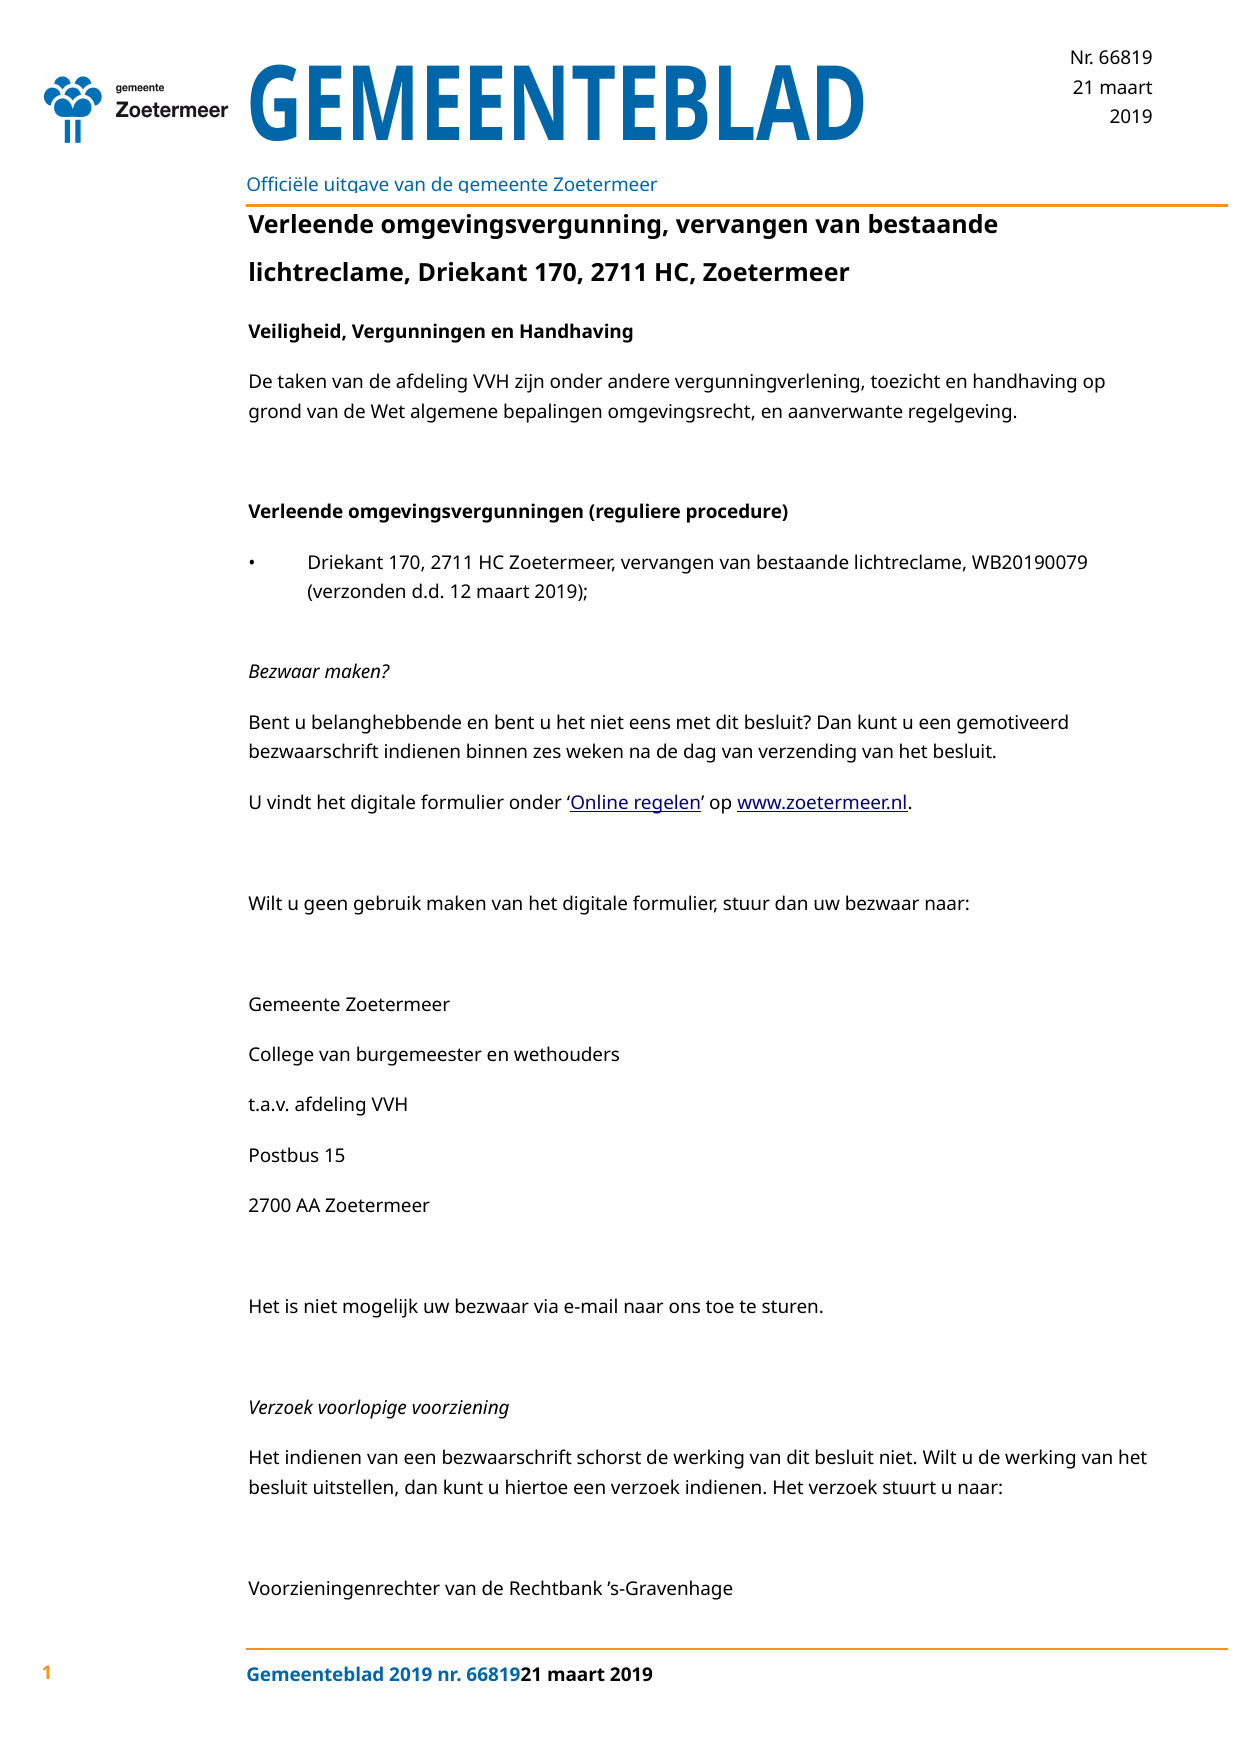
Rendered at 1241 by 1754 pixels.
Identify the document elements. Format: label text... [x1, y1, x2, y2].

text Veiligheid, Vergunningen en Handhaving [248, 318, 1152, 344]
text College van burgemeester en wethouders [248, 1041, 1152, 1067]
text Wilt u geen gebruik maken van het digitale formulier, stuur dan uw bezwaar naar: [248, 890, 1152, 916]
text Bent u belanghebbende en bent u het niet eens met dit besluit? Dan kunt u een gemotiveerd bezwaarschrift indienen binnen zes weken na de dag van verzending van het besluit. [248, 709, 1152, 764]
text U vindt het digitale formulier onder ‘Online regelen’ op www.zoetermeer.nl. [248, 789, 1152, 815]
text Bezwaar maken? [248, 659, 1152, 684]
text Verleende omgevingsvergunningen (reguliere procedure) [248, 499, 1152, 524]
text Verleende omgevingsvergunning, vervangen van bestaande lichtreclame, Driekant 170, 2711 HC, Zoetermeer [248, 207, 1152, 288]
text De taken van de afdeling VVH zijn onder andere vergunningverlening, toezicht en handhaving op grond van de Wet algemene bepalingen omgevingsrecht, en aanverwante regelgeving. [248, 368, 1152, 424]
text Voorzieningenrechter van de Rechtbank ’s-Gravenhage [248, 1575, 1152, 1601]
text t.a.v. afdeling VVH [248, 1092, 1152, 1117]
text Het is niet mogelijk uw bezwaar via e-mail naar ons toe te sturen. [248, 1293, 1152, 1319]
text Verzoek voorlopige voorziening [248, 1394, 1152, 1420]
text Gemeente Zoetermeer [248, 991, 1152, 1017]
text Postbus 15 [248, 1142, 1152, 1168]
text Het indienen van een bezwaarschrift schorst de werking van dit besluit niet. Wilt u de werking van het besluit uitstellen, dan kunt u hiertoe een verzoek indienen. Het verzoek stuurt u naar: [248, 1444, 1152, 1500]
text 2700 AA Zoetermeer [248, 1192, 1152, 1218]
picture [41, 47, 231, 172]
list Driekant 170, 2711 HC Zoetermeer, vervangen van bestaande lichtreclame, WB20190079 (verzonden d.d. 12 maart 2019); [248, 549, 1152, 604]
